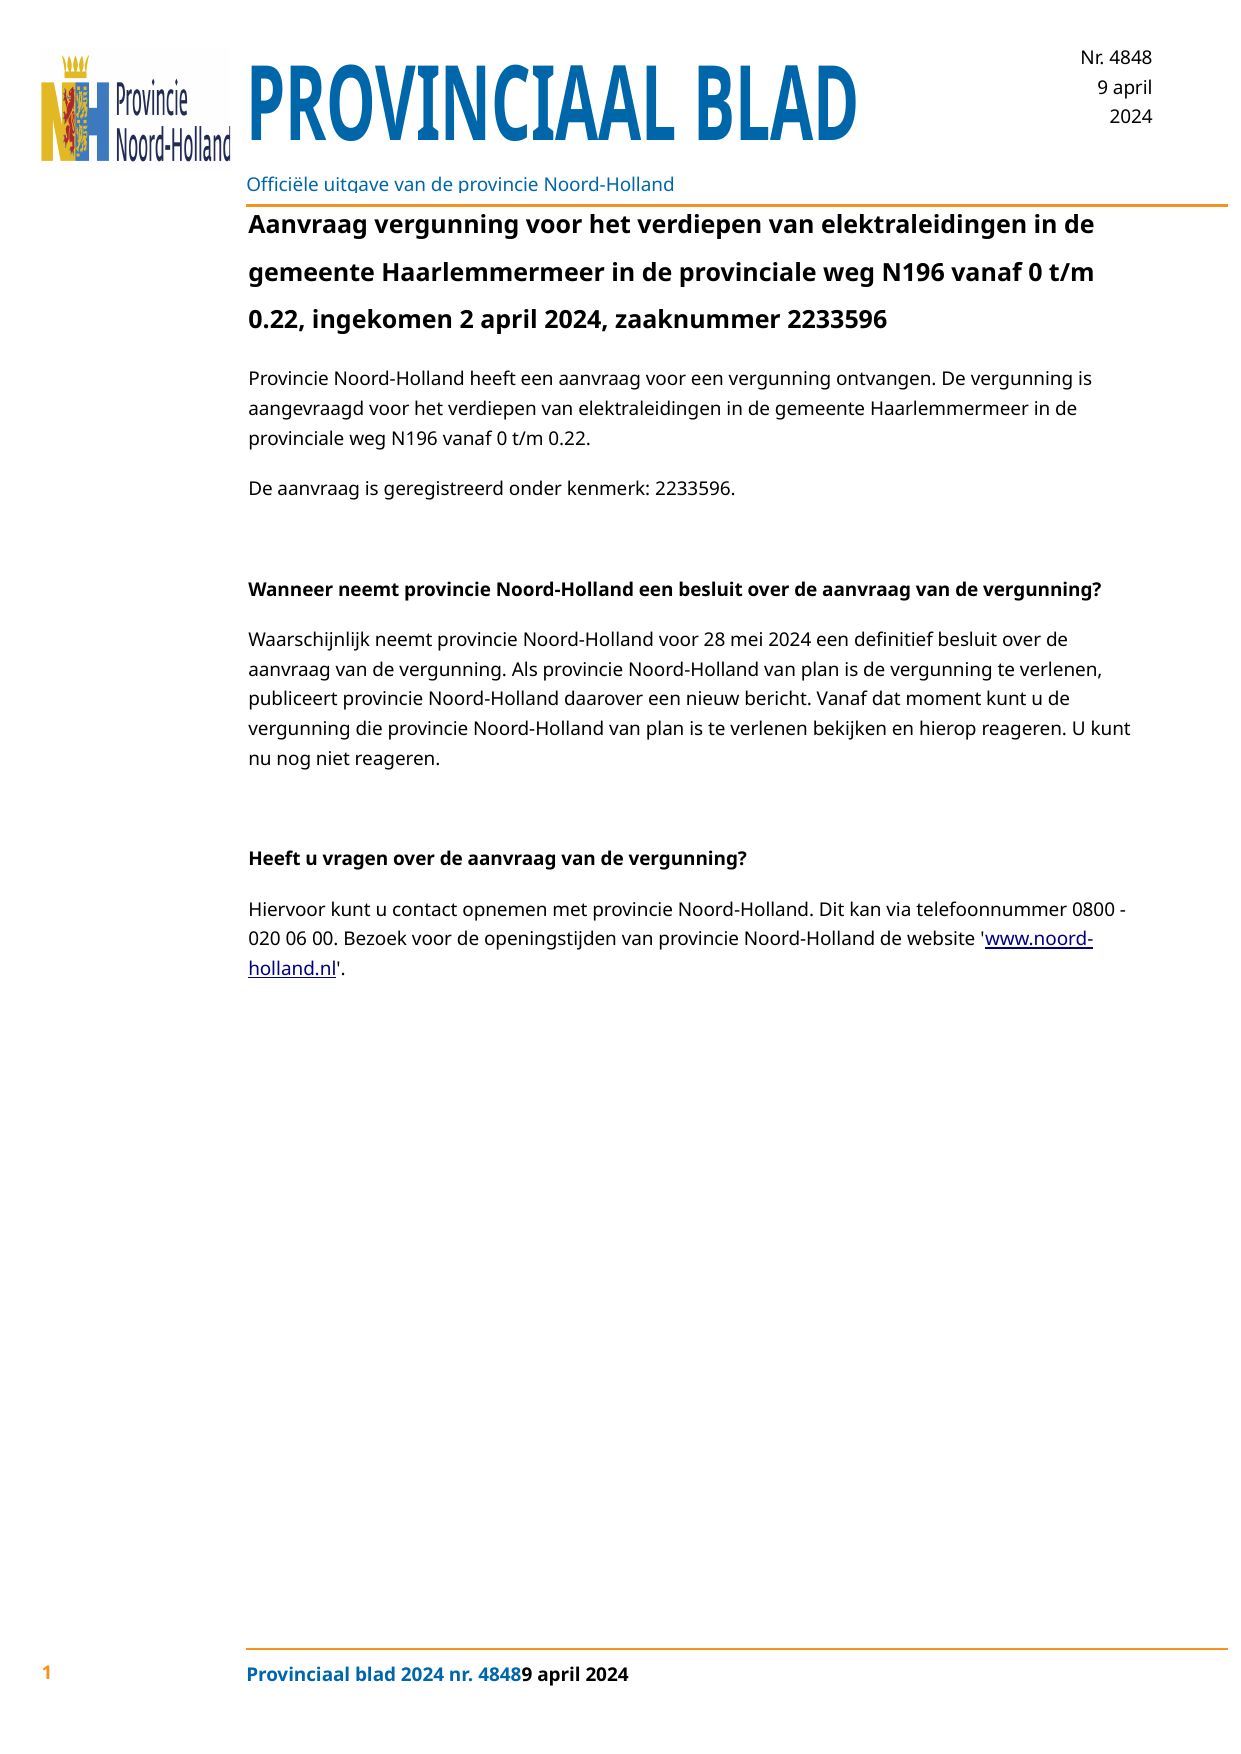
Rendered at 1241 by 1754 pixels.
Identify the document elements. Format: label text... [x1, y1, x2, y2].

text Wanneer neemt provincie Noord-Holland een besluit over de aanvraag van de vergunning? [248, 576, 1152, 602]
text De aanvraag is geregistreerd onder kenmerk: 2233596. [248, 475, 1152, 501]
text Waarschijnlijk neemt provincie Noord-Holland voor 28 mei 2024 een definitief besluit over de aanvraag van de vergunning. Als provincie Noord-Holland van plan is de vergunning te verlenen, publiceert provincie Noord-Holland daarover een nieuw bericht. Vanaf dat moment kunt u de vergunning die provincie Noord-Holland van plan is te verlenen bekijken en hierop reageren. U kunt nu nog niet reageren. [248, 626, 1152, 770]
text Aanvraag vergunning voor het verdiepen van elektraleidingen in de gemeente Haarlemmermeer in de provinciale weg N196 vanaf 0 t/m 0.22, ingekomen 2 april 2024, zaaknummer 2233596 [248, 207, 1152, 336]
text Heeft u vragen over de aanvraag van de vergunning? [248, 846, 1152, 871]
picture [41, 47, 231, 172]
text Hiervoor kunt u contact opnemen met provincie Noord-Holland. Dit kan via telefoonnummer 0800 - 020 06 00. Bezoek voor de openingstijden van provincie Noord-Holland de website 'www.noord-holland.nl'. [248, 896, 1152, 981]
text Provincie Noord-Holland heeft een aanvraag voor een vergunning ontvangen. De vergunning is aangevraagd voor het verdiepen van elektraleidingen in de gemeente Haarlemmermeer in de provinciale weg N196 vanaf 0 t/m 0.22. [248, 366, 1152, 450]
